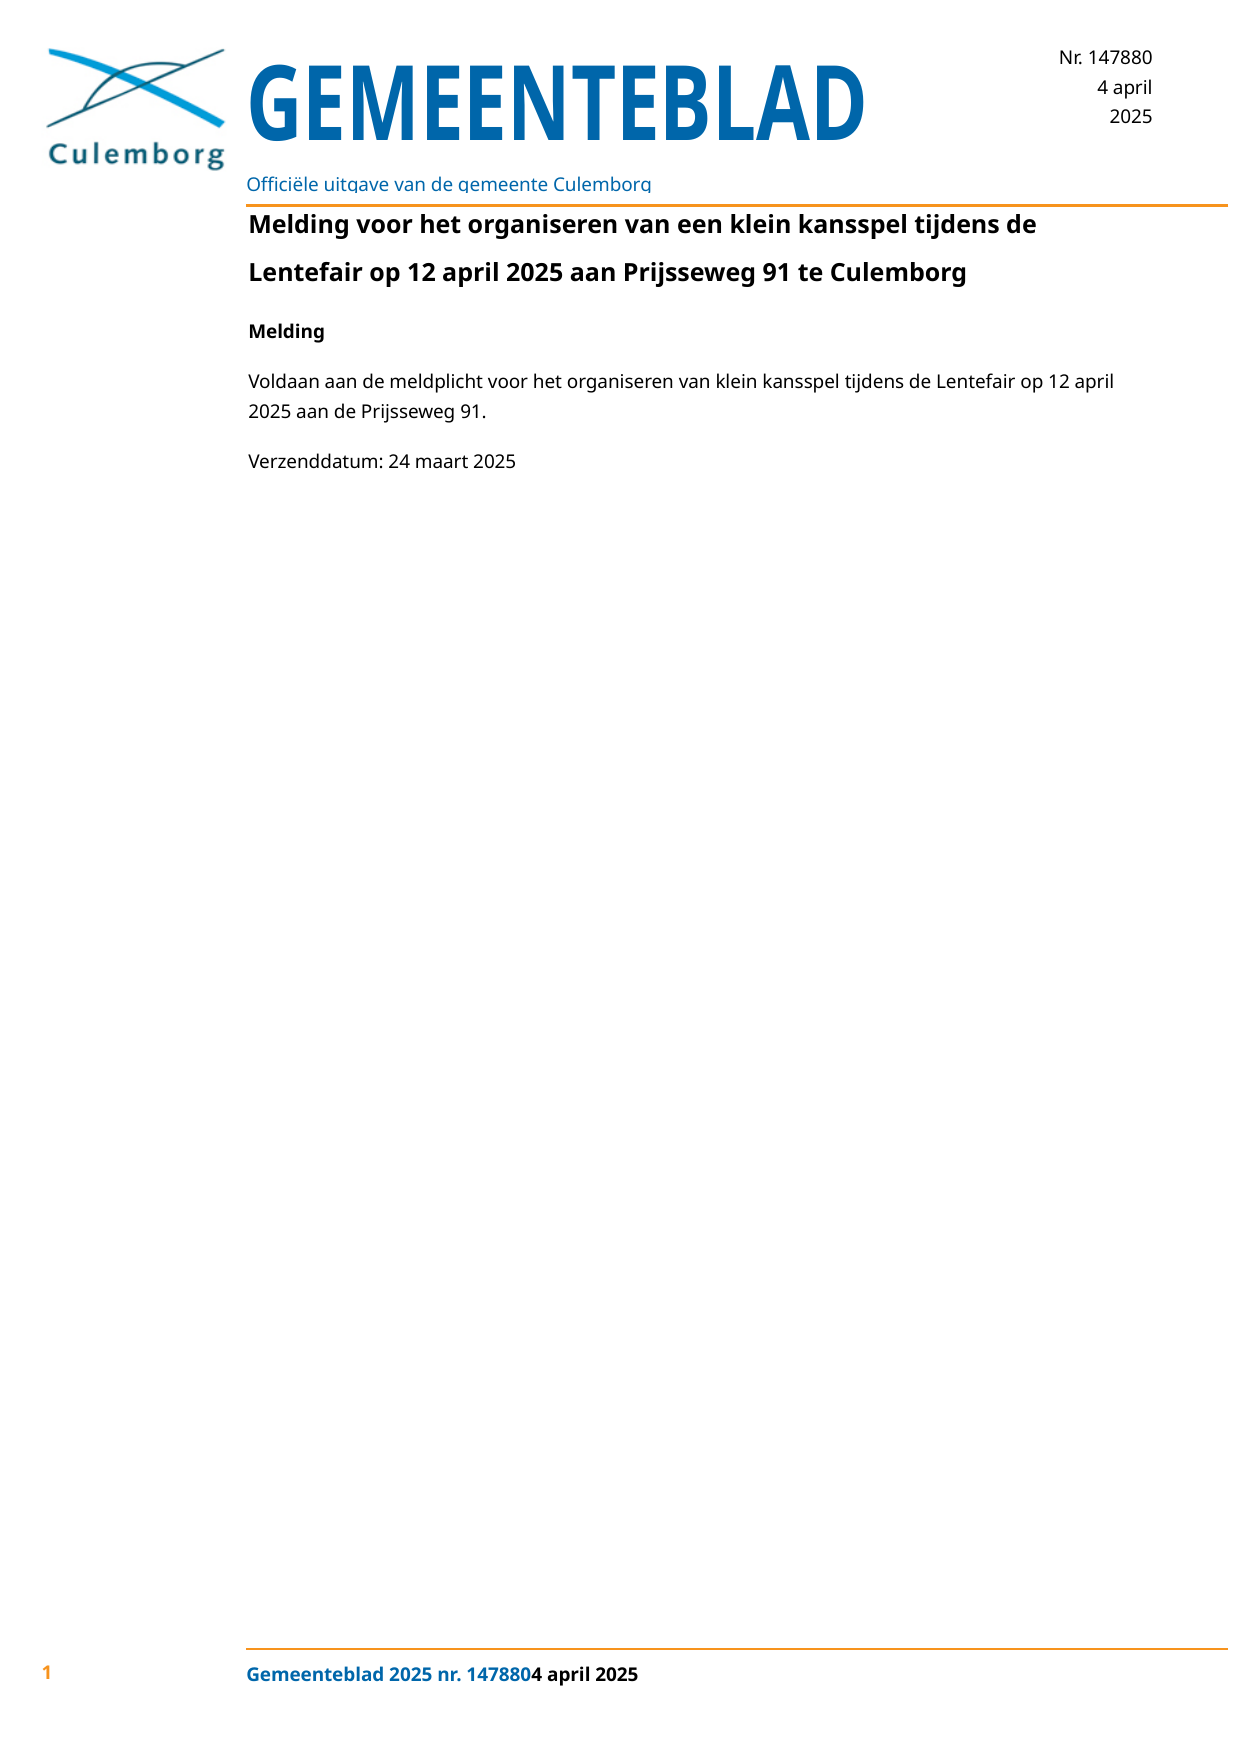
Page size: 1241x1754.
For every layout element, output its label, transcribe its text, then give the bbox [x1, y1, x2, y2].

text Melding [248, 318, 1152, 344]
text Verzenddatum: 24 maart 2025 [248, 448, 1152, 474]
text Voldaan aan de meldplicht voor het organiseren van klein kansspel tijdens de Lentefair op 12 april 2025 aan de Prijsseweg 91. [248, 368, 1152, 424]
text Melding voor het organiseren van een klein kansspel tijdens de Lentefair op 12 april 2025 aan Prijsseweg 91 te Culemborg [248, 207, 1152, 288]
picture [41, 47, 231, 172]
